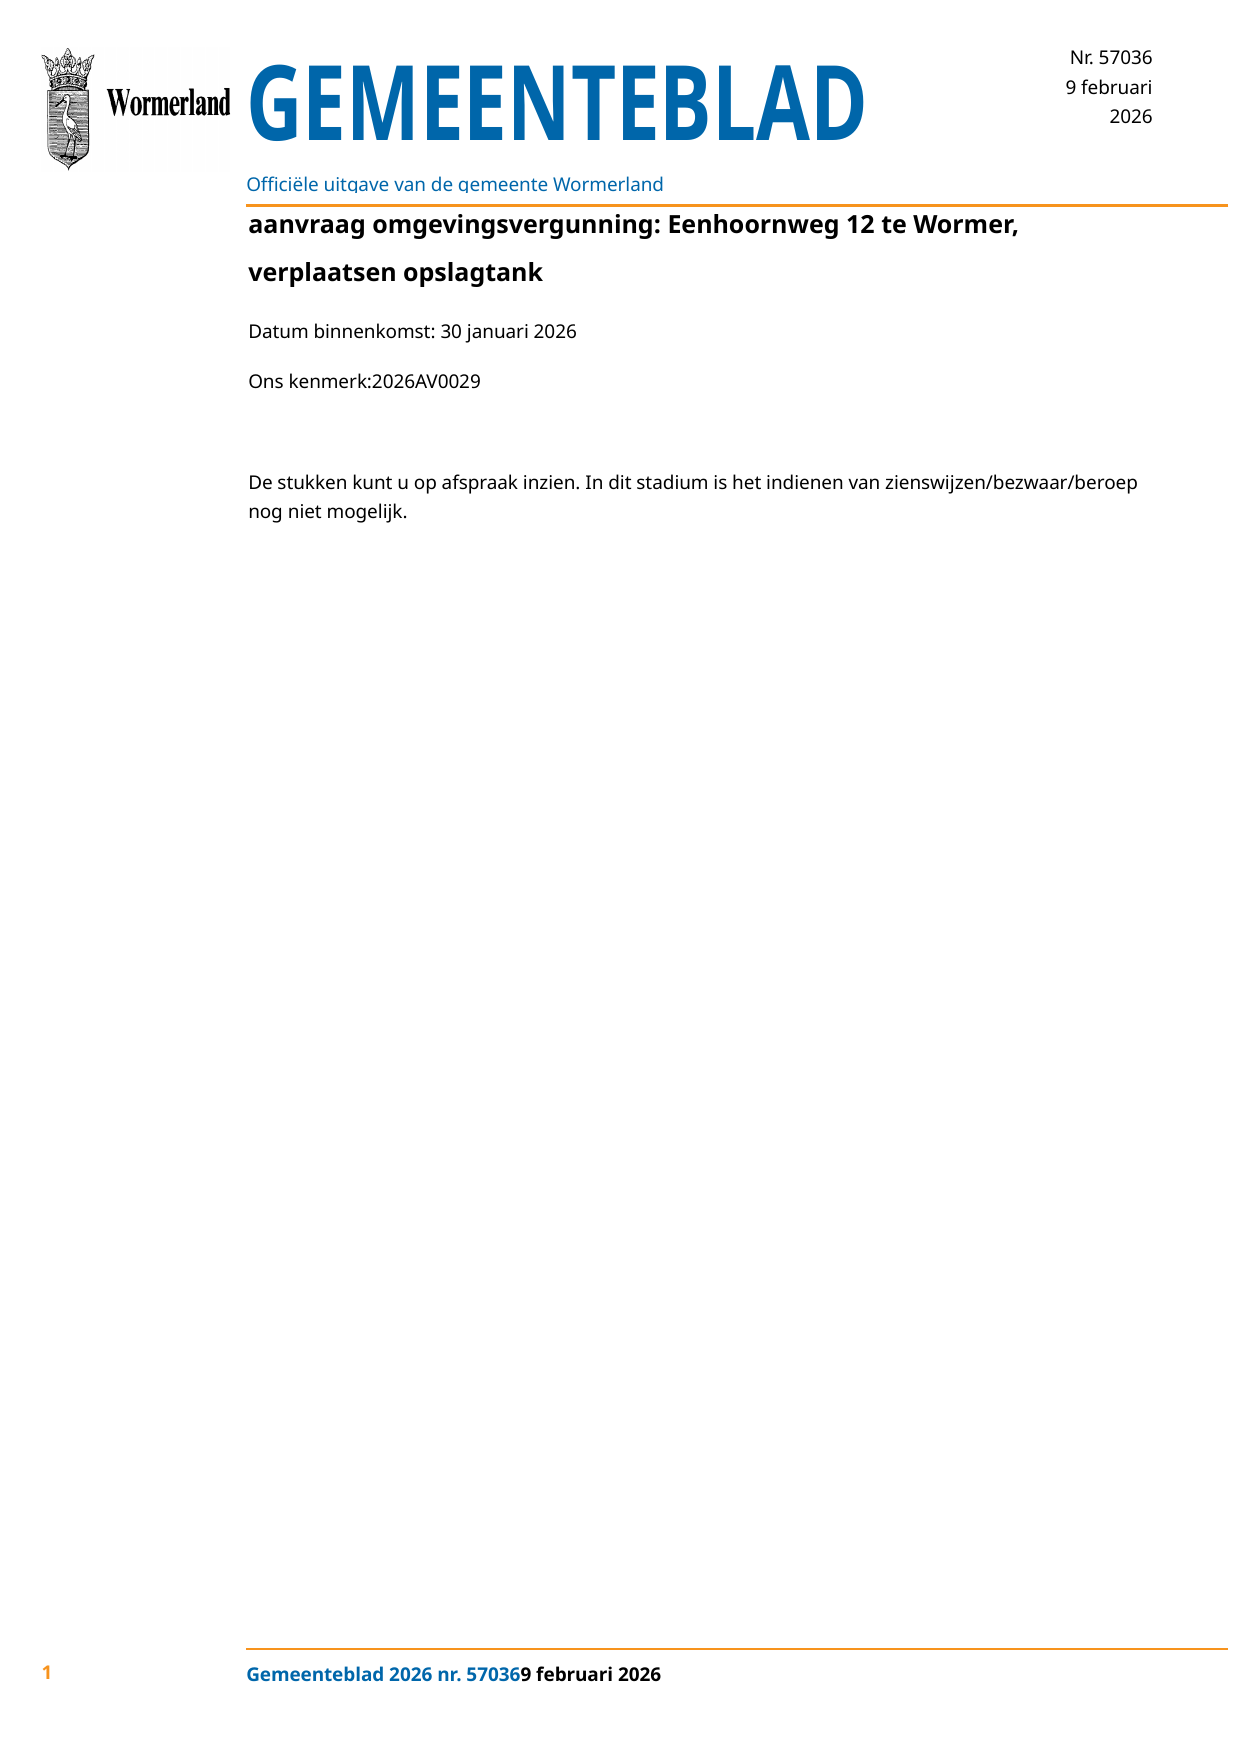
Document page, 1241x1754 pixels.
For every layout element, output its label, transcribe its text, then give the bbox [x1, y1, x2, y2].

text Datum binnenkomst: 30 januari 2026 [248, 318, 1152, 344]
text Ons kenmerk:2026AV0029 [248, 368, 1152, 394]
text De stukken kunt u op afspraak inzien. In dit stadium is het indienen van zienswijzen/bezwaar/beroep nog niet mogelijk. [248, 469, 1152, 524]
picture [41, 47, 231, 172]
text aanvraag omgevingsvergunning: Eenhoornweg 12 te Wormer, verplaatsen opslagtank [248, 207, 1152, 288]
